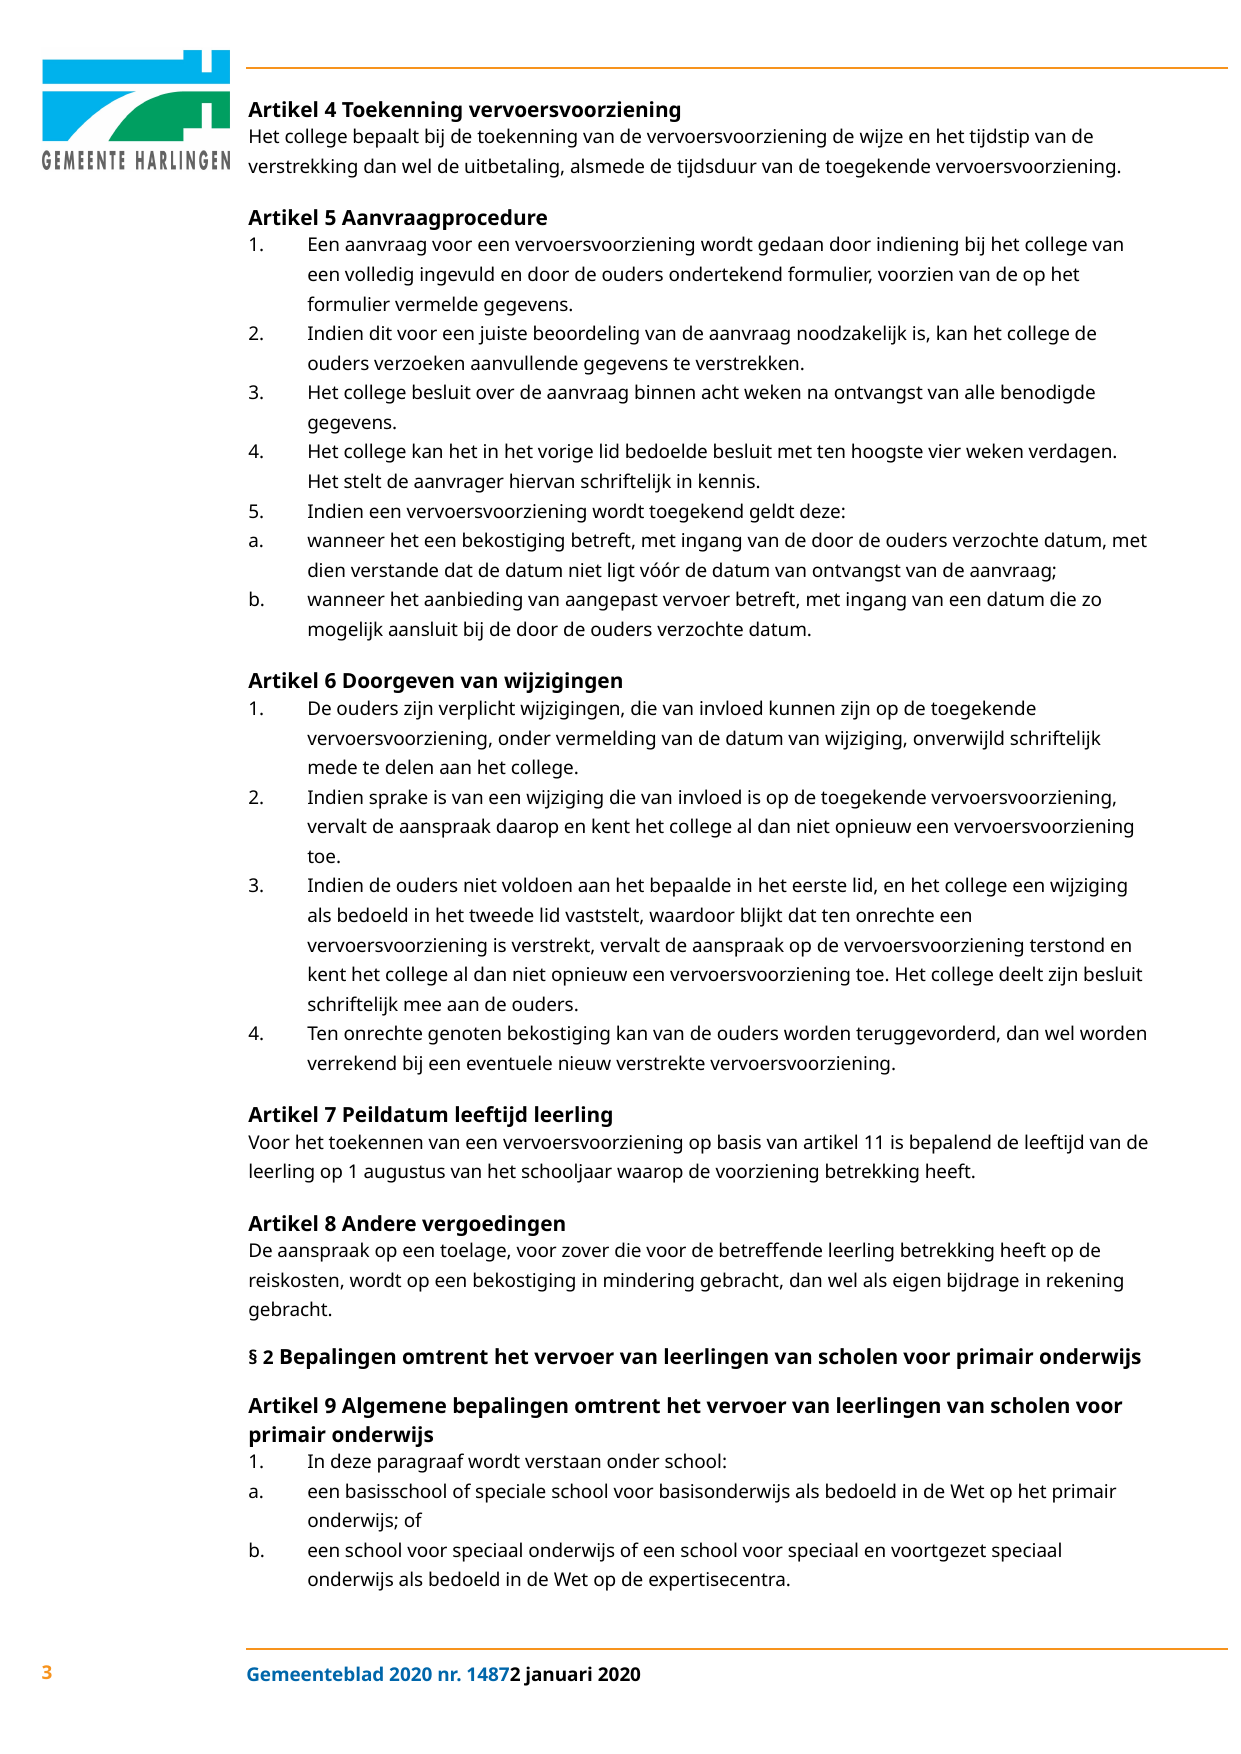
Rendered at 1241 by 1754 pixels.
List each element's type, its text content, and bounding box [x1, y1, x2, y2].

list wanneer het een bekostiging betreft, met ingang van de door de ouders verzochte datum, met dien verstande dat de datum niet ligt vóór de datum van ontvangst van de aanvraag; [248, 527, 1152, 583]
list De ouders zijn verplicht wijzigingen, die van invloed kunnen zijn op de toegekende vervoersvoorziening, onder vermelding van de datum van wijziging, onverwijld schriftelijk mede te delen aan het college. [248, 695, 1152, 780]
list Het college besluit over de aanvraag binnen acht weken na ontvangst van alle benodigde gegevens. [248, 379, 1152, 435]
text § 2 Bepalingen omtrent het vervoer van leerlingen van scholen voor primair onderwijs [248, 1342, 1152, 1371]
text Artikel 6 Doorgeven van wijzigingen [248, 667, 1152, 695]
list Indien sprake is van een wijziging die van invloed is op de toegekende vervoersvoorziening, vervalt de aanspraak daarop en kent het college al dan niet opnieuw een vervoersvoorziening toe. [248, 784, 1152, 869]
text Artikel 8 Andere vergoedingen [248, 1209, 1152, 1237]
list Indien dit voor een juiste beoordeling van de aanvraag noodzakelijk is, kan het college de ouders verzoeken aanvullende gegevens te verstrekken. [248, 320, 1152, 376]
text Artikel 7 Peildatum leeftijd leerling [248, 1101, 1152, 1129]
list een school voor speciaal onderwijs of een school voor speciaal en voortgezet speciaal onderwijs als bedoeld in de Wet op de expertisecentra. [248, 1537, 1152, 1592]
text Artikel 9 Algemene bepalingen omtrent het vervoer van leerlingen van scholen voor primair onderwijs [248, 1391, 1152, 1448]
list Een aanvraag voor een vervoersvoorziening wordt gedaan door indiening bij het college van een volledig ingevuld en door de ouders ondertekend formulier, voorzien van de op het formulier vermelde gegevens. [248, 232, 1152, 317]
list In deze paragraaf wordt verstaan onder school: [248, 1448, 1152, 1474]
picture [41, 47, 231, 172]
list een basisschool of speciale school voor basisonderwijs als bedoeld in de Wet op het primair onderwijs; of [248, 1478, 1152, 1533]
text Het college bepaalt bij de toekenning van de vervoersvoorziening de wijze en het tijdstip van de verstrekking dan wel de uitbetaling, alsmede de tijdsduur van de toegekende vervoersvoorziening. [248, 123, 1152, 178]
text Artikel 5 Aanvraagprocedure [248, 203, 1152, 232]
list wanneer het aanbieding van aangepast vervoer betreft, met ingang van een datum die zo mogelijk aansluit bij de door de ouders verzochte datum. [248, 587, 1152, 642]
text Voor het toekennen van een vervoersvoorziening op basis van artikel 11 is bepalend de leeftijd van de leerling op 1 augustus van het schooljaar waarop de voorziening betrekking heeft. [248, 1129, 1152, 1184]
list Ten onrechte genoten bekostiging kan van de ouders worden teruggevorderd, dan wel worden verrekend bij een eventuele nieuw verstrekte vervoersvoorziening. [248, 1021, 1152, 1076]
text De aanspraak op een toelage, voor zover die voor de betreffende leerling betrekking heeft op de reiskosten, wordt op een bekostiging in mindering gebracht, dan wel als eigen bijdrage in rekening gebracht. [248, 1237, 1152, 1322]
list Indien een vervoersvoorziening wordt toegekend geldt deze: [248, 498, 1152, 524]
list Het college kan het in het vorige lid bedoelde besluit met ten hoogste vier weken verdagen. Het stelt de aanvrager hiervan schriftelijk in kennis. [248, 439, 1152, 494]
text Artikel 4 Toekenning vervoersvoorziening [248, 95, 1152, 123]
list Indien de ouders niet voldoen aan het bepaalde in het eerste lid, en het college een wijziging als bedoeld in het tweede lid vaststelt, waardoor blijkt dat ten onrechte een vervoersvoorziening is verstrekt, vervalt de aanspraak op de vervoersvoorziening terstond en kent het college al dan niet opnieuw een vervoersvoorziening toe. Het college deelt zijn besluit schriftelijk mee aan de ouders. [248, 873, 1152, 1017]
